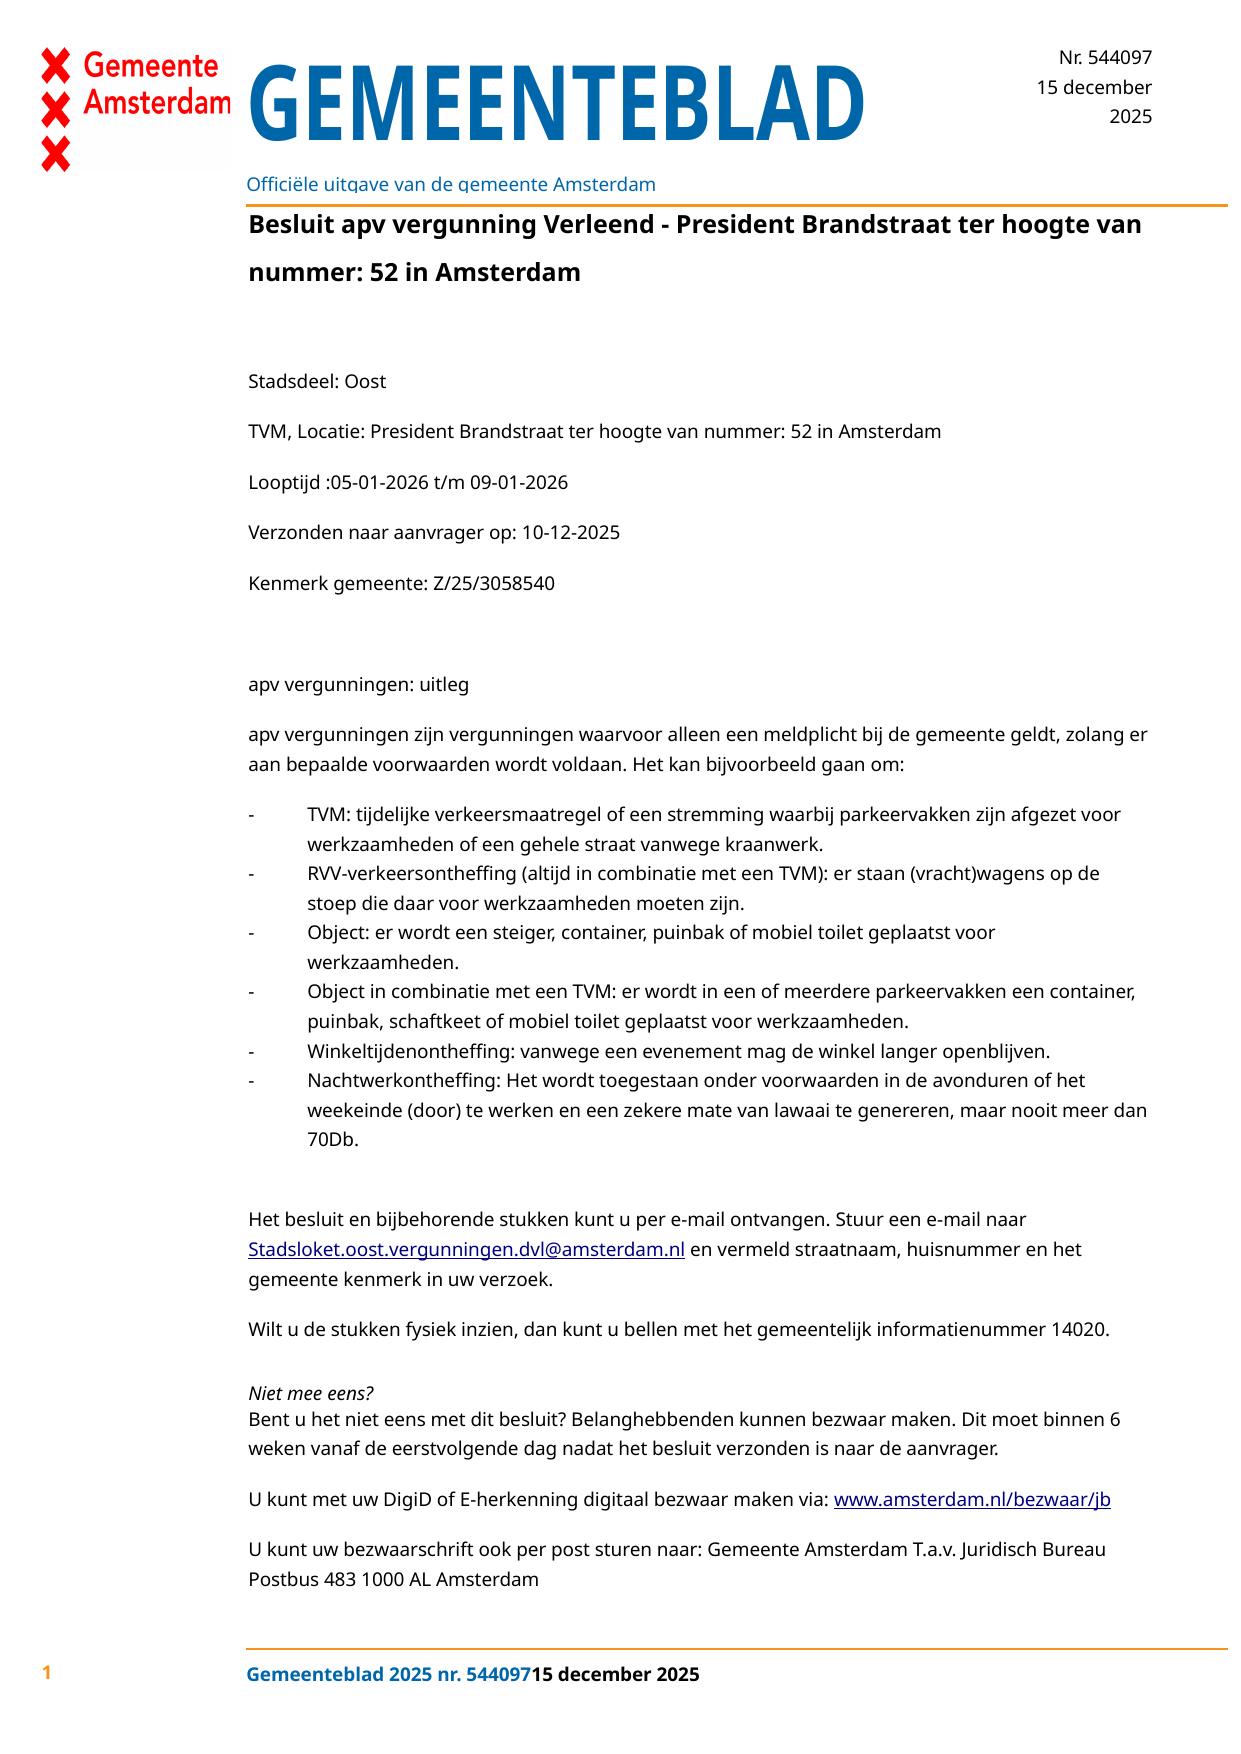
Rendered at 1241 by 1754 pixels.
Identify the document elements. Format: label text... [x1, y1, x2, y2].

text TVM, Locatie: President Brandstraat ter hoogte van nummer: 52 in Amsterdam [248, 419, 1152, 444]
text Looptijd :05-01-2026 t/m 09-01-2026 [248, 469, 1152, 495]
text Stadsdeel: Oost [248, 368, 1152, 394]
text Kenmerk gemeente: Z/25/3058540 [248, 570, 1152, 596]
text Besluit apv vergunning Verleend - President Brandstraat ter hoogte van nummer: 52 in Amsterdam [248, 207, 1152, 288]
list Nachtwerkontheffing: Het wordt toegestaan onder voorwaarden in de avonduren of het weekeinde (door) te werken en een zekere mate van lawaai te genereren, maar nooit meer dan 70Db. [248, 1067, 1152, 1152]
text U kunt uw bezwaarschrift ook per post sturen naar: Gemeente Amsterdam T.a.v. Juridisch Bureau Postbus 483 1000 AL Amsterdam [248, 1536, 1152, 1592]
text Bent u het niet eens met dit besluit? Belanghebbenden kunnen bezwaar maken. Dit moet binnen 6 weken vanaf de eerstvolgende dag nadat het besluit verzonden is naar de aanvrager. [248, 1406, 1152, 1461]
text Wilt u de stukken fysiek inzien, dan kunt u bellen met het gemeentelijk informatienummer 14020. [248, 1316, 1152, 1342]
list Winkeltijdenontheffing: vanwege een evenement mag de winkel langer openblijven. [248, 1038, 1152, 1064]
list TVM: tijdelijke verkeersmaatregel of een stremming waarbij parkeervakken zijn afgezet voor werkzaamheden of een gehele straat vanwege kraanwerk. [248, 801, 1152, 857]
text Verzonden naar aanvrager op: 10-12-2025 [248, 519, 1152, 545]
text Niet mee eens? [248, 1380, 1152, 1406]
list Object in combinatie met een TVM: er wordt in een of meerdere parkeervakken een container, puinbak, schaftkeet of mobiel toilet geplaatst voor werkzaamheden. [248, 979, 1152, 1034]
picture [41, 47, 231, 172]
text U kunt met uw DigiD of E-herkenning digitaal bezwaar maken via: www.amsterdam.nl/bezwaar/jb [248, 1486, 1152, 1512]
text apv vergunningen: uitleg [248, 671, 1152, 697]
text apv vergunningen zijn vergunningen waarvoor alleen een meldplicht bij de gemeente geldt, zolang er aan bepaalde voorwaarden wordt voldaan. Het kan bijvoorbeeld gaan om: [248, 721, 1152, 777]
list RVV-verkeersontheffing (altijd in combinatie met een TVM): er staan (vracht)wagens op de stoep die daar voor werkzaamheden moeten zijn. [248, 860, 1152, 916]
text Het besluit en bijbehorende stukken kunt u per e-mail ontvangen. Stuur een e-mail naar Stadsloket.oost.vergunningen.dvl@amsterdam.nl en vermeld straatnaam, huisnummer en het gemeente kenmerk in uw verzoek. [248, 1207, 1152, 1292]
list Object: er wordt een steiger, container, puinbak of mobiel toilet geplaatst voor werkzaamheden. [248, 919, 1152, 975]
